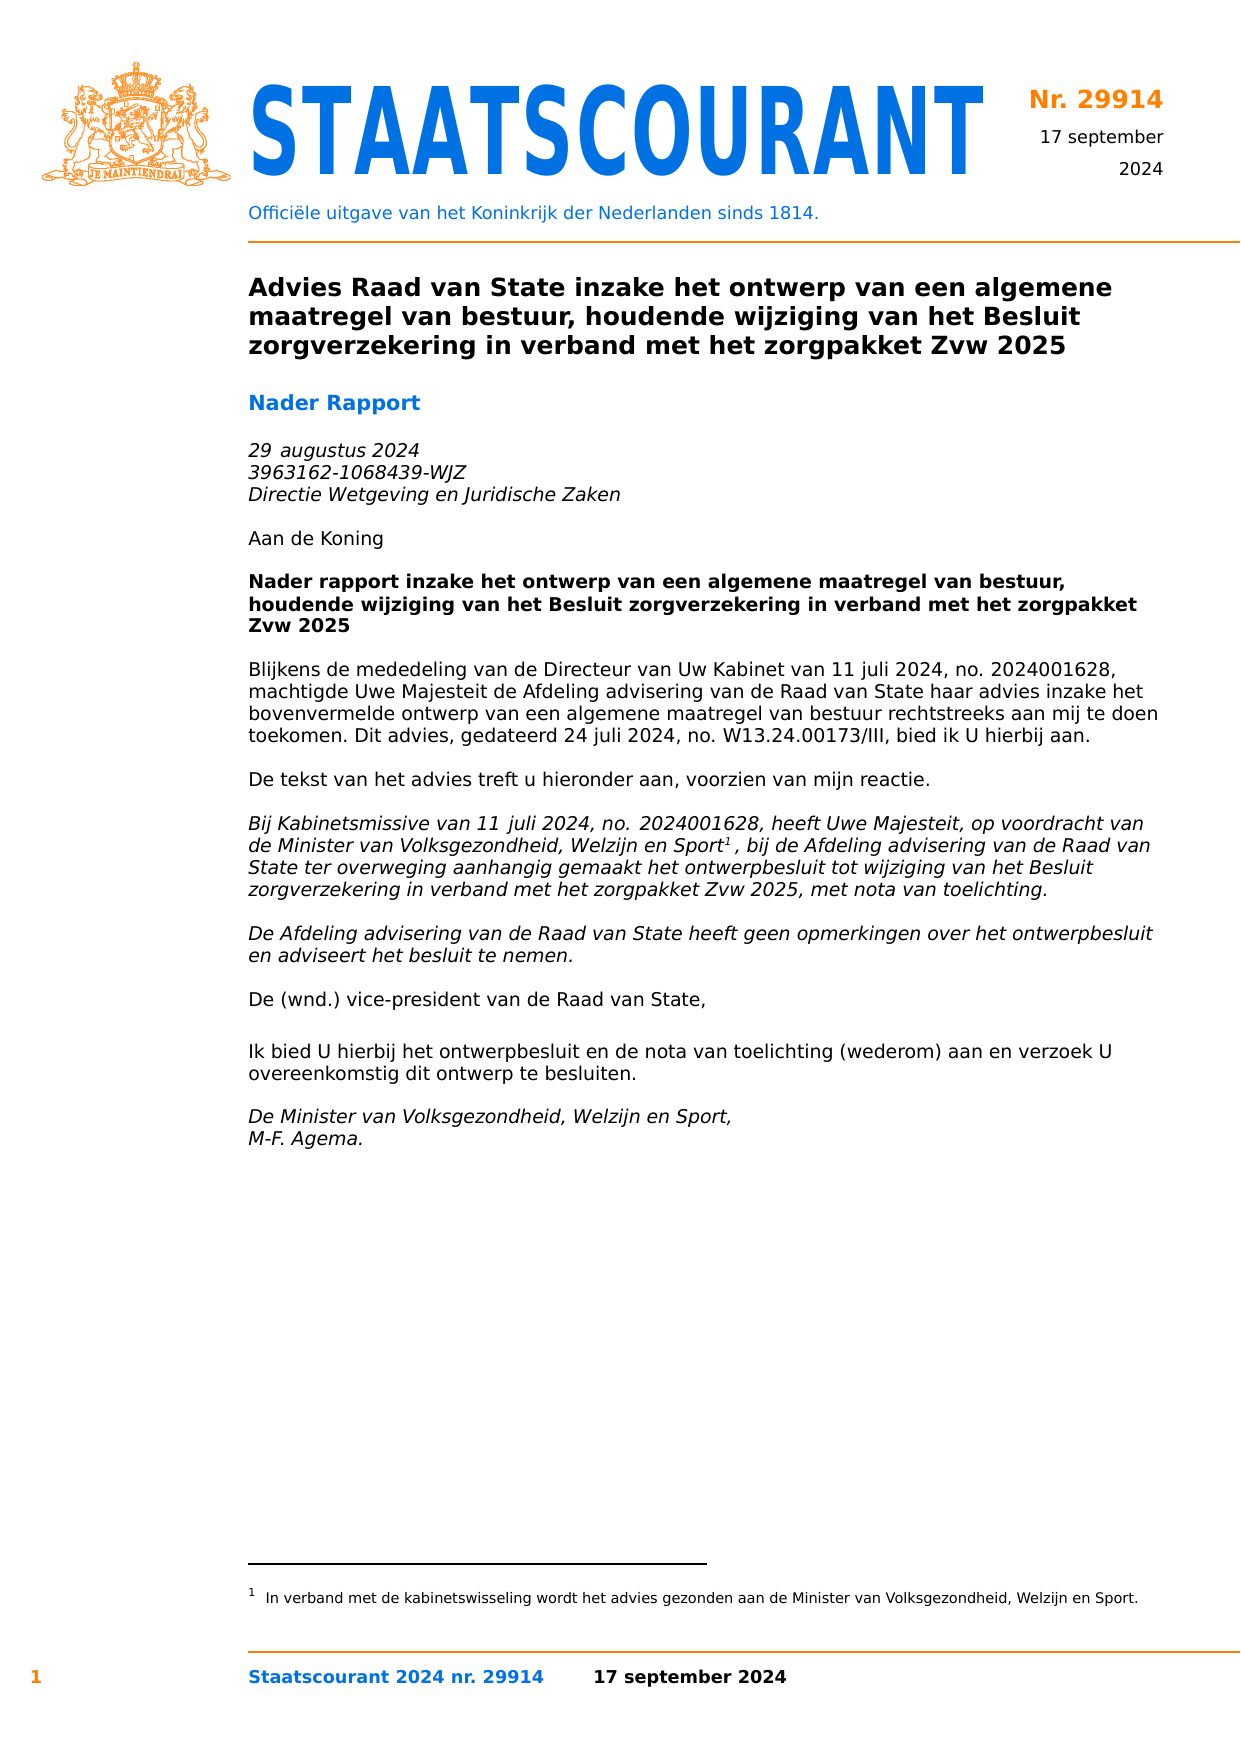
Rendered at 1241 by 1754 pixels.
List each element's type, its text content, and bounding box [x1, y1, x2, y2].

text Blijkens de mededeling van de Directeur van Uw Kabinet van 11 juli 2024, no. 2024001628, machtigde Uwe Majesteit de Afdeling advisering van de Raad van State haar advies inzake het bovenvermelde ontwerp van een algemene maatregel van bestuur rechtstreeks aan mij te doen toekomen. Dit advies, gedateerd 24 juli 2024, no. W13.24.00173/III, bied ik U hierbij aan. [248, 659, 1163, 747]
text De Afdeling advisering van de Raad van State heeft geen opmerkingen over het ontwerpbesluit en adviseert het besluit te nemen. [248, 923, 1163, 967]
subtitle Advies Raad van State inzake het ontwerp van een algemene maatregel van bestuur, houdende wijziging van het Besluit zorgverzekering in verband met het zorgpakket Zvw 2025 [248, 273, 1163, 361]
table_header [25, 62, 248, 241]
text 3963162-1068439-WJZ [248, 462, 1163, 484]
text De (wnd.) vice-president van de Raad van State, [248, 988, 1163, 1011]
text 29 augustus 2024 [248, 440, 1163, 462]
table_cell 2024 [998, 153, 1240, 203]
text In verband met de kabinetswisseling wordt het advies gezonden aan de Minister van Volksgezondheid, Welzijn en Sport. [248, 1586, 1163, 1608]
text Aan de Koning [248, 528, 1163, 549]
subtitle Nader Rapport [248, 391, 1163, 415]
text Bij Kabinetsmissive van 11 juli 2024, no. 2024001628, heeft Uwe Majesteit, op voordracht van de Minister van Volksgezondheid, Welzijn en Sport, bij de Afdeling advisering van de Raad van State ter overweging aanhangig gemaakt het ontwerpbesluit tot wijziging van het Besluit zorgverzekering in verband met het zorgpakket Zvw 2025, met nota van toelichting. [248, 813, 1163, 901]
picture [41, 62, 231, 186]
text Nader rapport inzake het ontwerp van een algemene maatregel van bestuur, houdende wijziging van het Besluit zorgverzekering in verband met het zorgpakket Zvw 2025 [248, 571, 1163, 637]
table_header STAATSCOURANT [248, 62, 998, 203]
table_cell Officiële uitgave van het Koninkrijk der Nederlanden sinds 1814. [248, 203, 1240, 241]
table_cell 17 september [998, 121, 1240, 153]
text De tekst van het advies treft u hieronder aan, voorzien van mijn reactie. [248, 769, 1163, 791]
table_header Nr. 29914 [998, 62, 1240, 121]
text De Minister van Volksgezondheid, Welzijn en Sport, M-F. Agema. [248, 1106, 1163, 1150]
text Directie Wetgeving en Juridische Zaken [248, 484, 1163, 506]
text Ik bied U hierbij het ontwerpbesluit en de nota van toelichting (wederom) aan en verzoek U overeenkomstig dit ontwerp te besluiten. [248, 1041, 1163, 1084]
